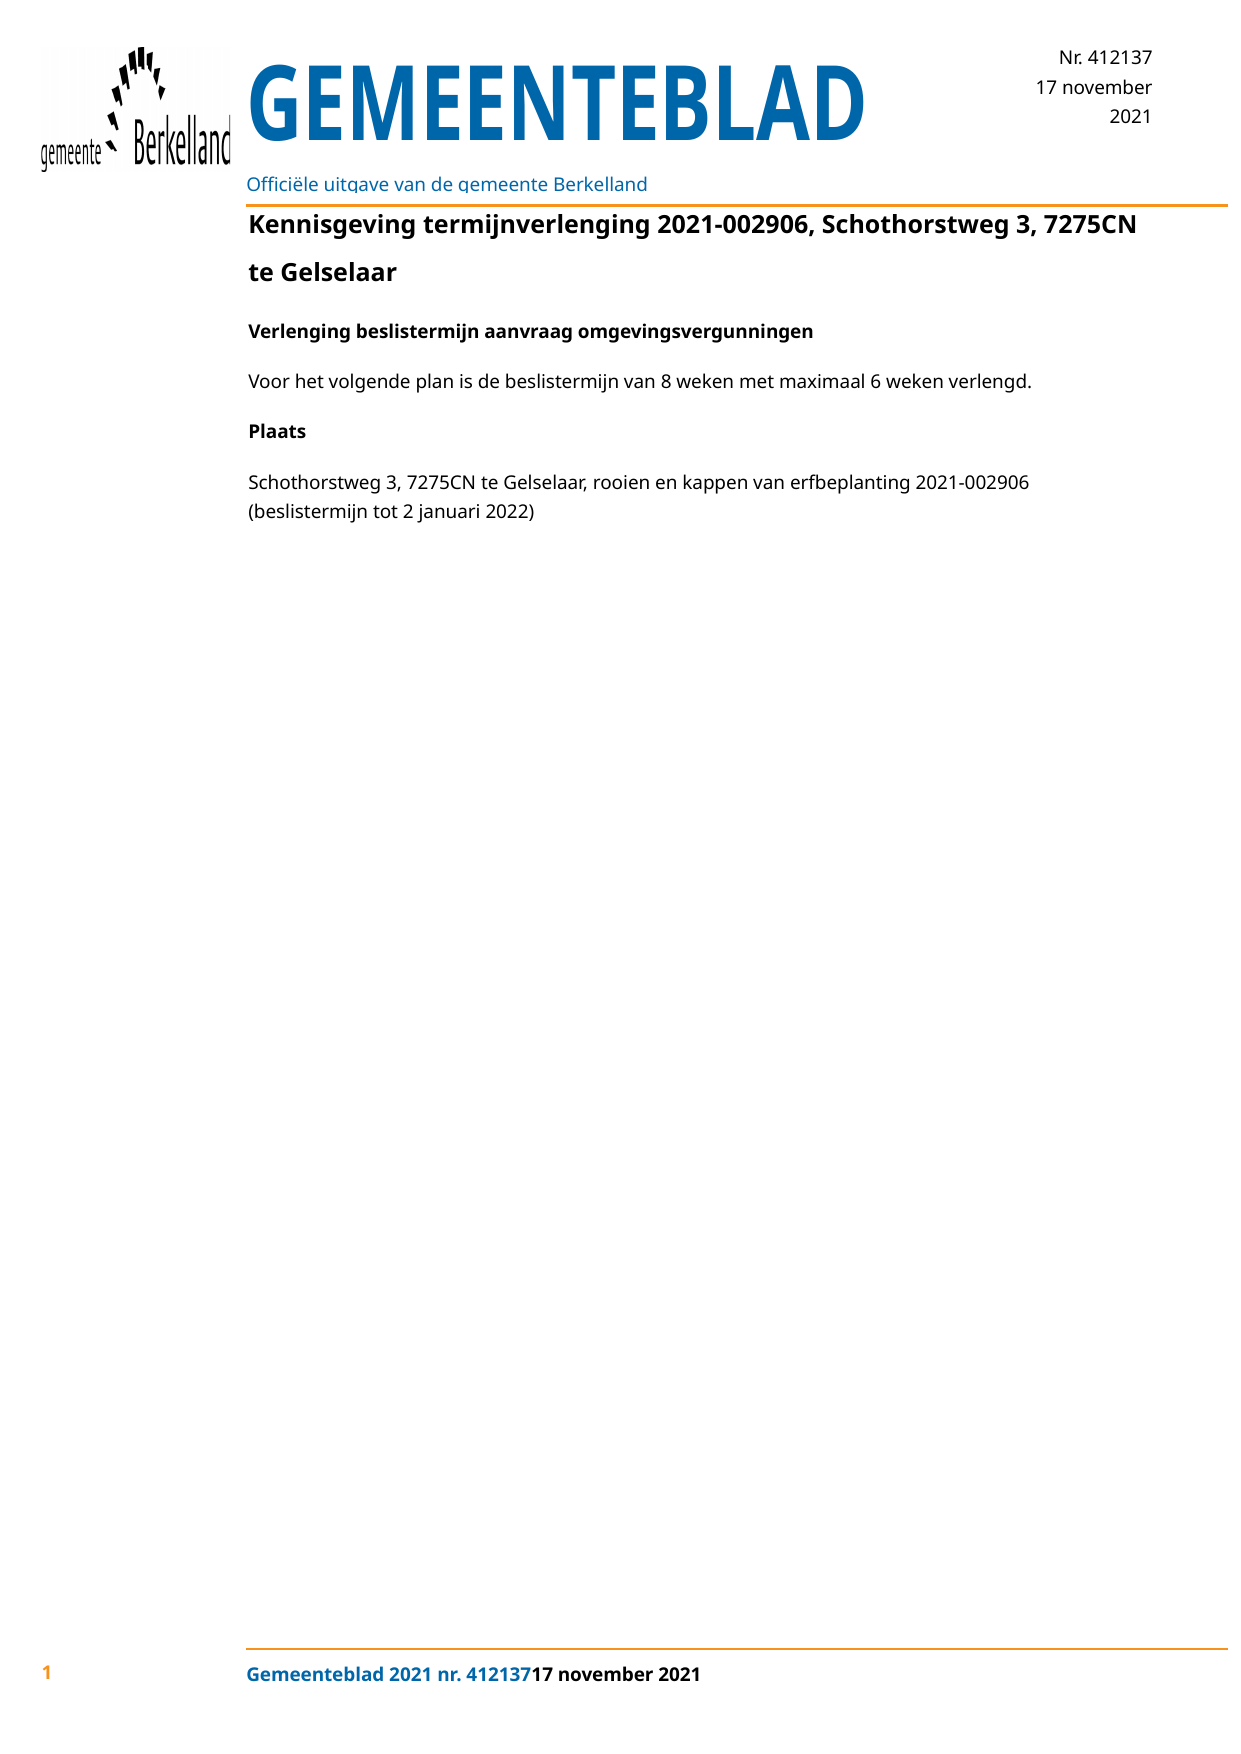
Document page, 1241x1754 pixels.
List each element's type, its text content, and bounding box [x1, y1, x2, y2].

text Verlenging beslistermijn aanvraag omgevingsvergunningen [248, 318, 1152, 344]
text Kennisgeving termijnverlenging 2021-002906, Schothorstweg 3, 7275CN te Gelselaar [248, 207, 1152, 288]
text Voor het volgende plan is de beslistermijn van 8 weken met maximaal 6 weken verlengd. [248, 368, 1152, 394]
text Plaats [248, 419, 1152, 444]
picture [41, 47, 231, 172]
text Schothorstweg 3, 7275CN te Gelselaar, rooien en kappen van erfbeplanting 2021-002906 (beslistermijn tot 2 januari 2022) [248, 469, 1152, 524]
